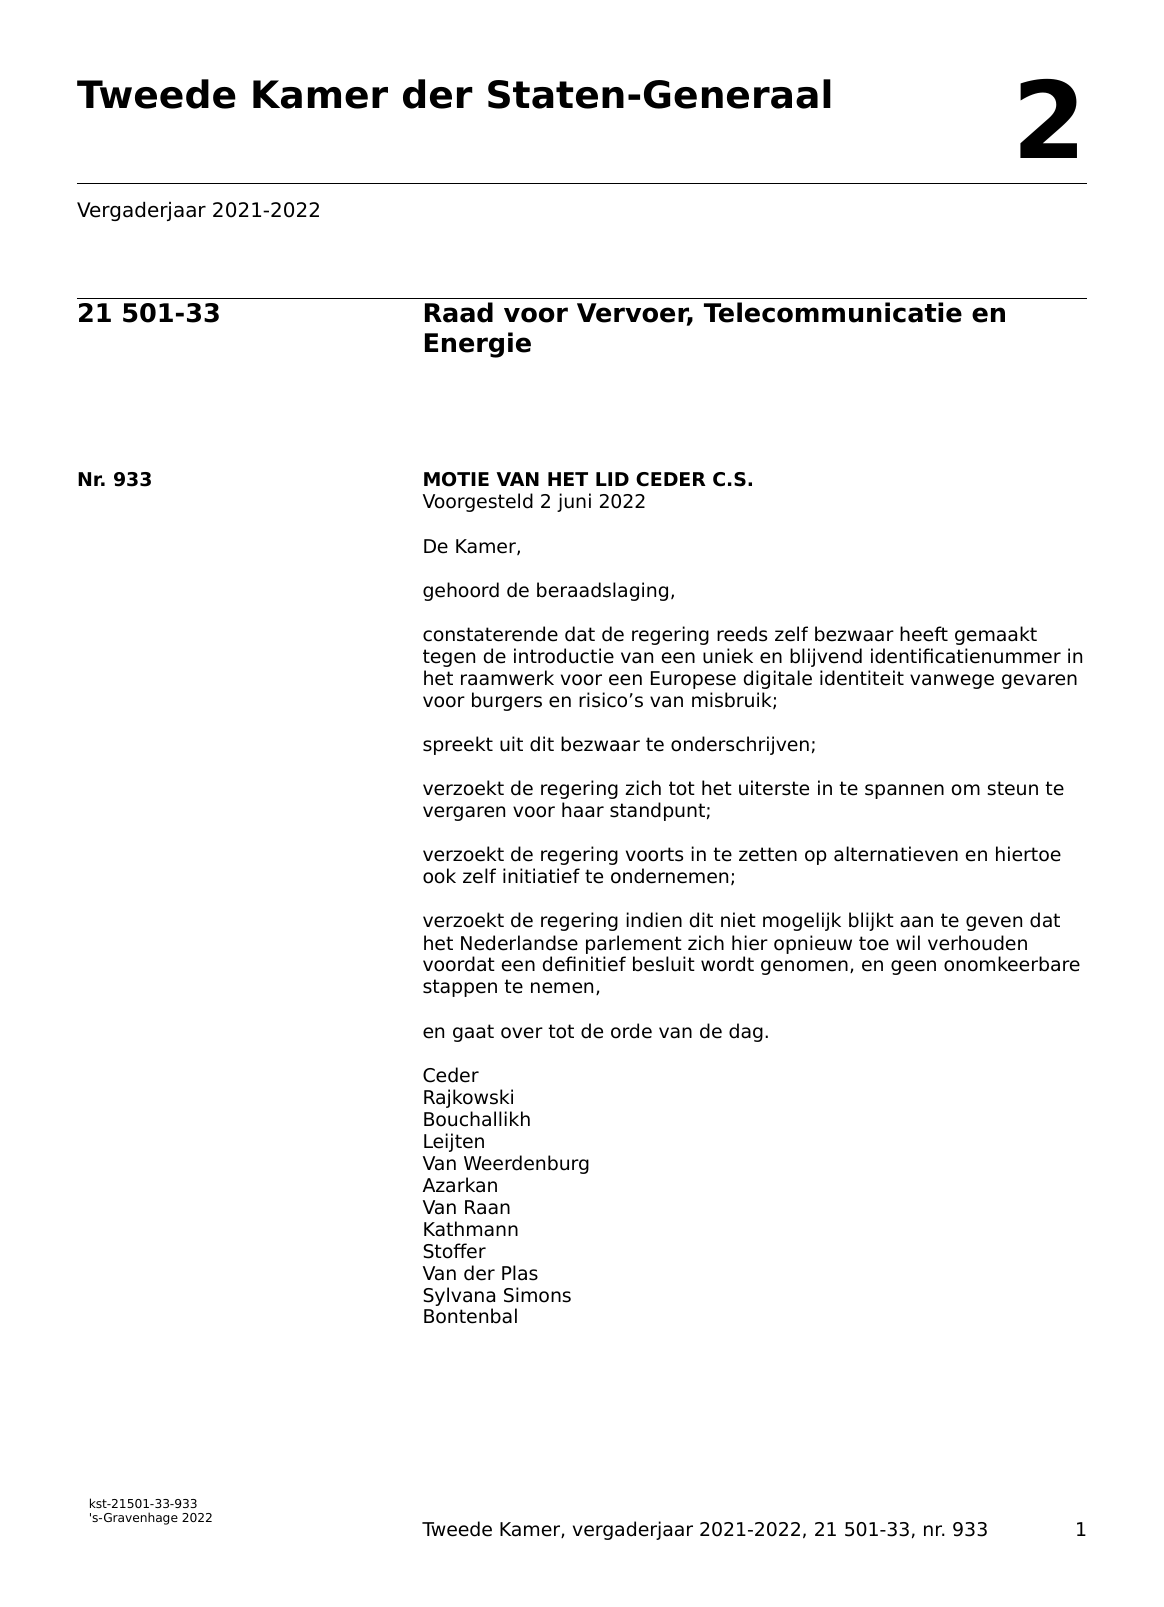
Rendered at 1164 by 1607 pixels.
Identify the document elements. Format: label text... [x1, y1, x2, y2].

text Azarkan [422, 1174, 1087, 1197]
text verzoekt de regering voorts in te zetten op alternatieven en hiertoe ook zelf initiatief te ondernemen; [422, 844, 1087, 888]
text Sylvana Simons [422, 1284, 1087, 1306]
table_header 2 [886, 59, 1087, 183]
text Kathmann [422, 1218, 1087, 1241]
text verzoekt de regering zich tot het uiterste in te spannen om steun te vergaren voor haar standpunt; [422, 778, 1087, 822]
text Bouchallikh [422, 1109, 1087, 1131]
text verzoekt de regering indien dit niet mogelijk blijkt aan te geven dat het Nederlandse parlement zich hier opnieuw toe wil verhouden voordat een definitief besluit wordt genomen, en geen onomkeerbare stappen te nemen, [422, 910, 1087, 998]
text Van der Plas [422, 1262, 1087, 1284]
text Van Weerdenburg [422, 1153, 1087, 1174]
text spreekt uit dit bezwaar te onderschrijven; [422, 734, 1087, 756]
text Rajkowski [422, 1087, 1087, 1109]
text Voorgesteld 2 juni 2022 [422, 491, 1087, 513]
text Van Raan [422, 1197, 1087, 1218]
text Stoffer [422, 1241, 1087, 1262]
text en gaat over tot de orde van de dag. [422, 1021, 1087, 1042]
table_cell Vergaderjaar 2021-2022 [77, 184, 1087, 298]
text kst-21501-33-933 [88, 1497, 323, 1511]
table_header Tweede Kamer der Staten-Generaal [77, 59, 886, 183]
text Leijten [422, 1131, 1087, 1153]
subtitle Nr. 933 MOTIE VAN HET LID CEDER C.S. [77, 469, 1087, 491]
text 's-Gravenhage 2022 [88, 1511, 323, 1525]
text gehoord de beraadslaging, [422, 580, 1087, 602]
text De Kamer, [422, 536, 1087, 557]
text Bontenbal [422, 1306, 1087, 1328]
text Ceder [422, 1065, 1087, 1087]
subtitle 21 501-33 Raad voor Vervoer, Telecommunicatie en Energie [77, 299, 1087, 358]
text constaterende dat de regering reeds zelf bezwaar heeft gemaakt tegen de introductie van een uniek en blijvend identificatienummer in het raamwerk voor een Europese digitale identiteit vanwege gevaren voor burgers en risico’s van misbruik; [422, 624, 1087, 712]
